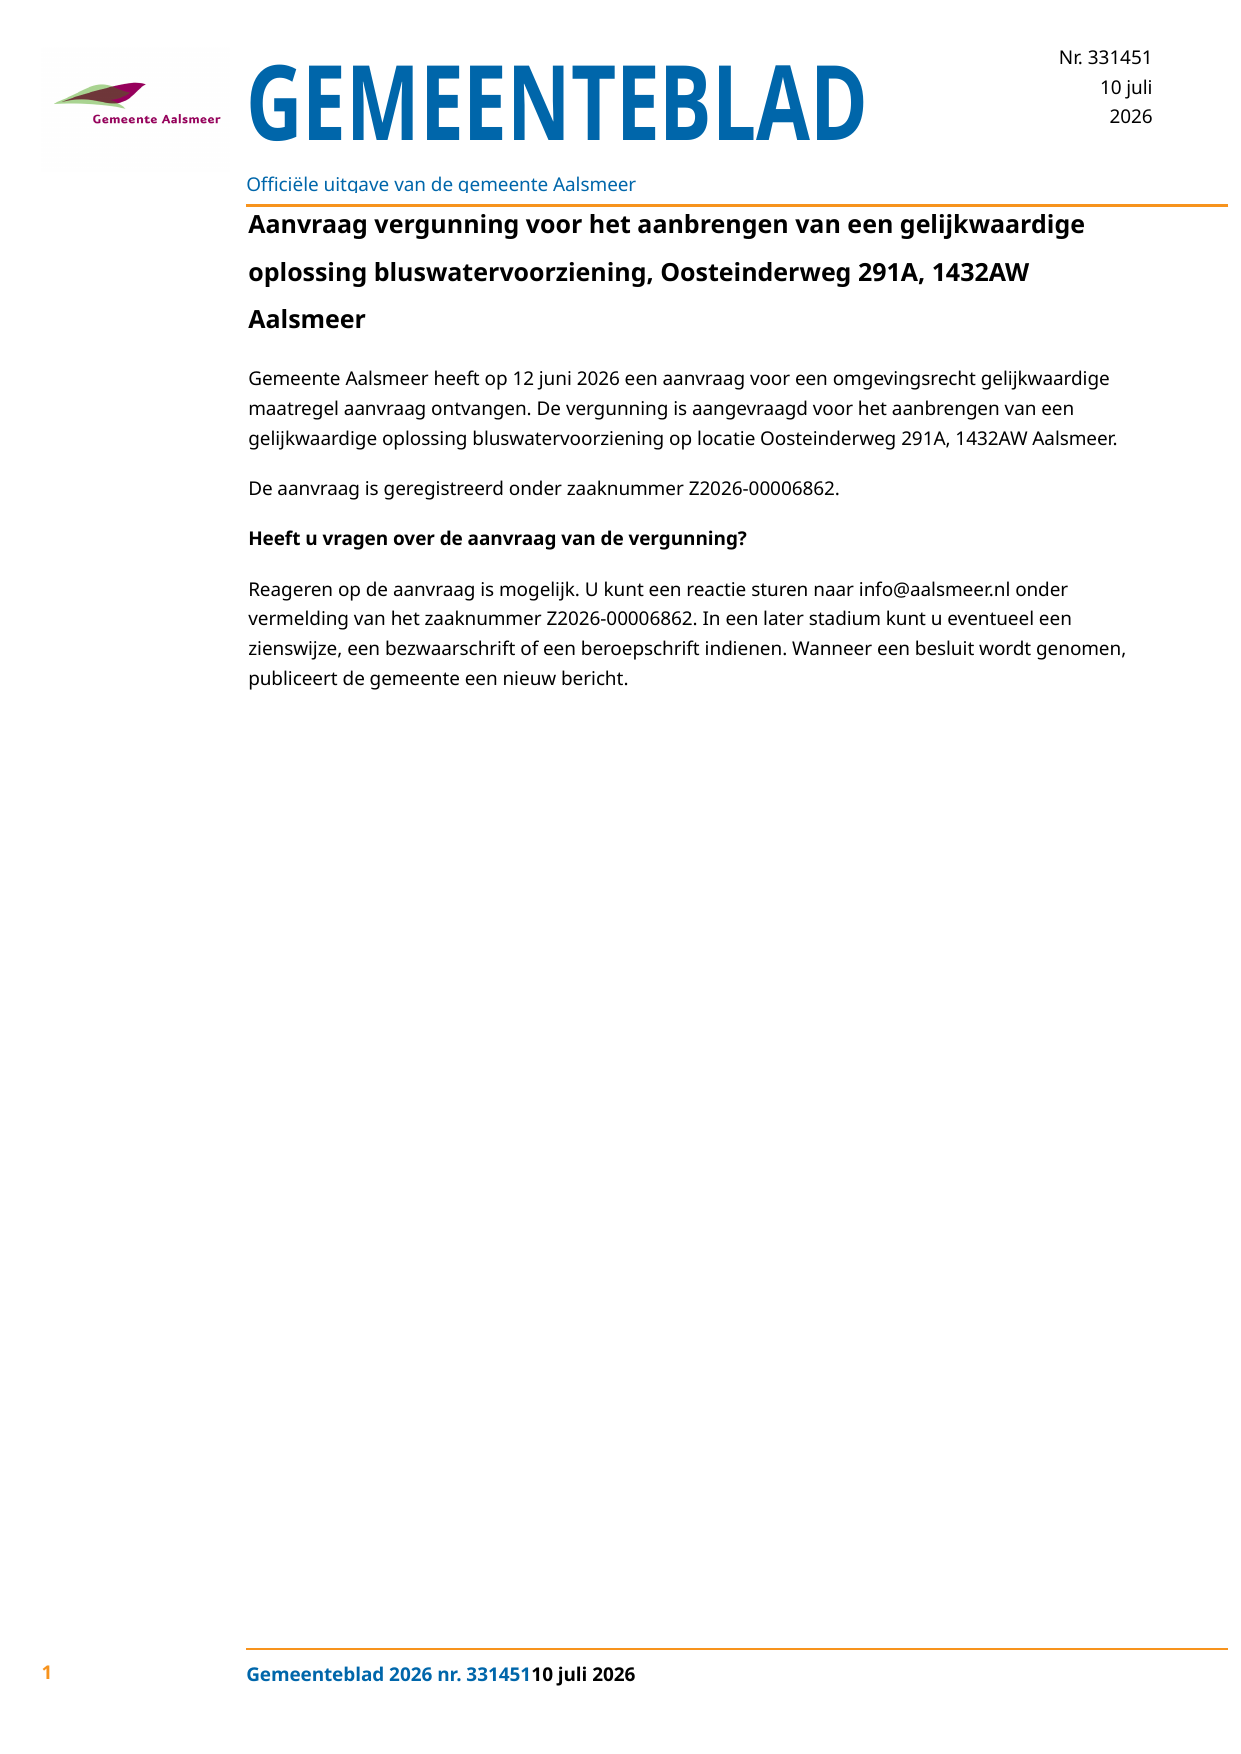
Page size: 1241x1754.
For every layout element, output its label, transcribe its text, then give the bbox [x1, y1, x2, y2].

text Reageren op de aanvraag is mogelijk. U kunt een reactie sturen naar info@aalsmeer.nl onder vermelding van het zaaknummer Z2026-00006862. In een later stadium kunt u eventueel een zienswijze, een bezwaarschrift of een beroepschrift indienen. Wanneer een besluit wordt genomen, publiceert de gemeente een nieuw bericht. [248, 576, 1152, 690]
text Aanvraag vergunning voor het aanbrengen van een gelijkwaardige oplossing bluswatervoorziening, Oosteinderweg 291A, 1432AW Aalsmeer [248, 207, 1152, 336]
text Gemeente Aalsmeer heeft op 12 juni 2026 een aanvraag voor een omgevingsrecht gelijkwaardige maatregel aanvraag ontvangen. De vergunning is aangevraagd voor het aanbrengen van een gelijkwaardige oplossing bluswatervoorziening op locatie Oosteinderweg 291A, 1432AW Aalsmeer. [248, 366, 1152, 450]
picture [41, 47, 231, 172]
text De aanvraag is geregistreerd onder zaaknummer Z2026-00006862. [248, 475, 1152, 501]
text Heeft u vragen over de aanvraag van de vergunning? [248, 526, 1152, 551]
